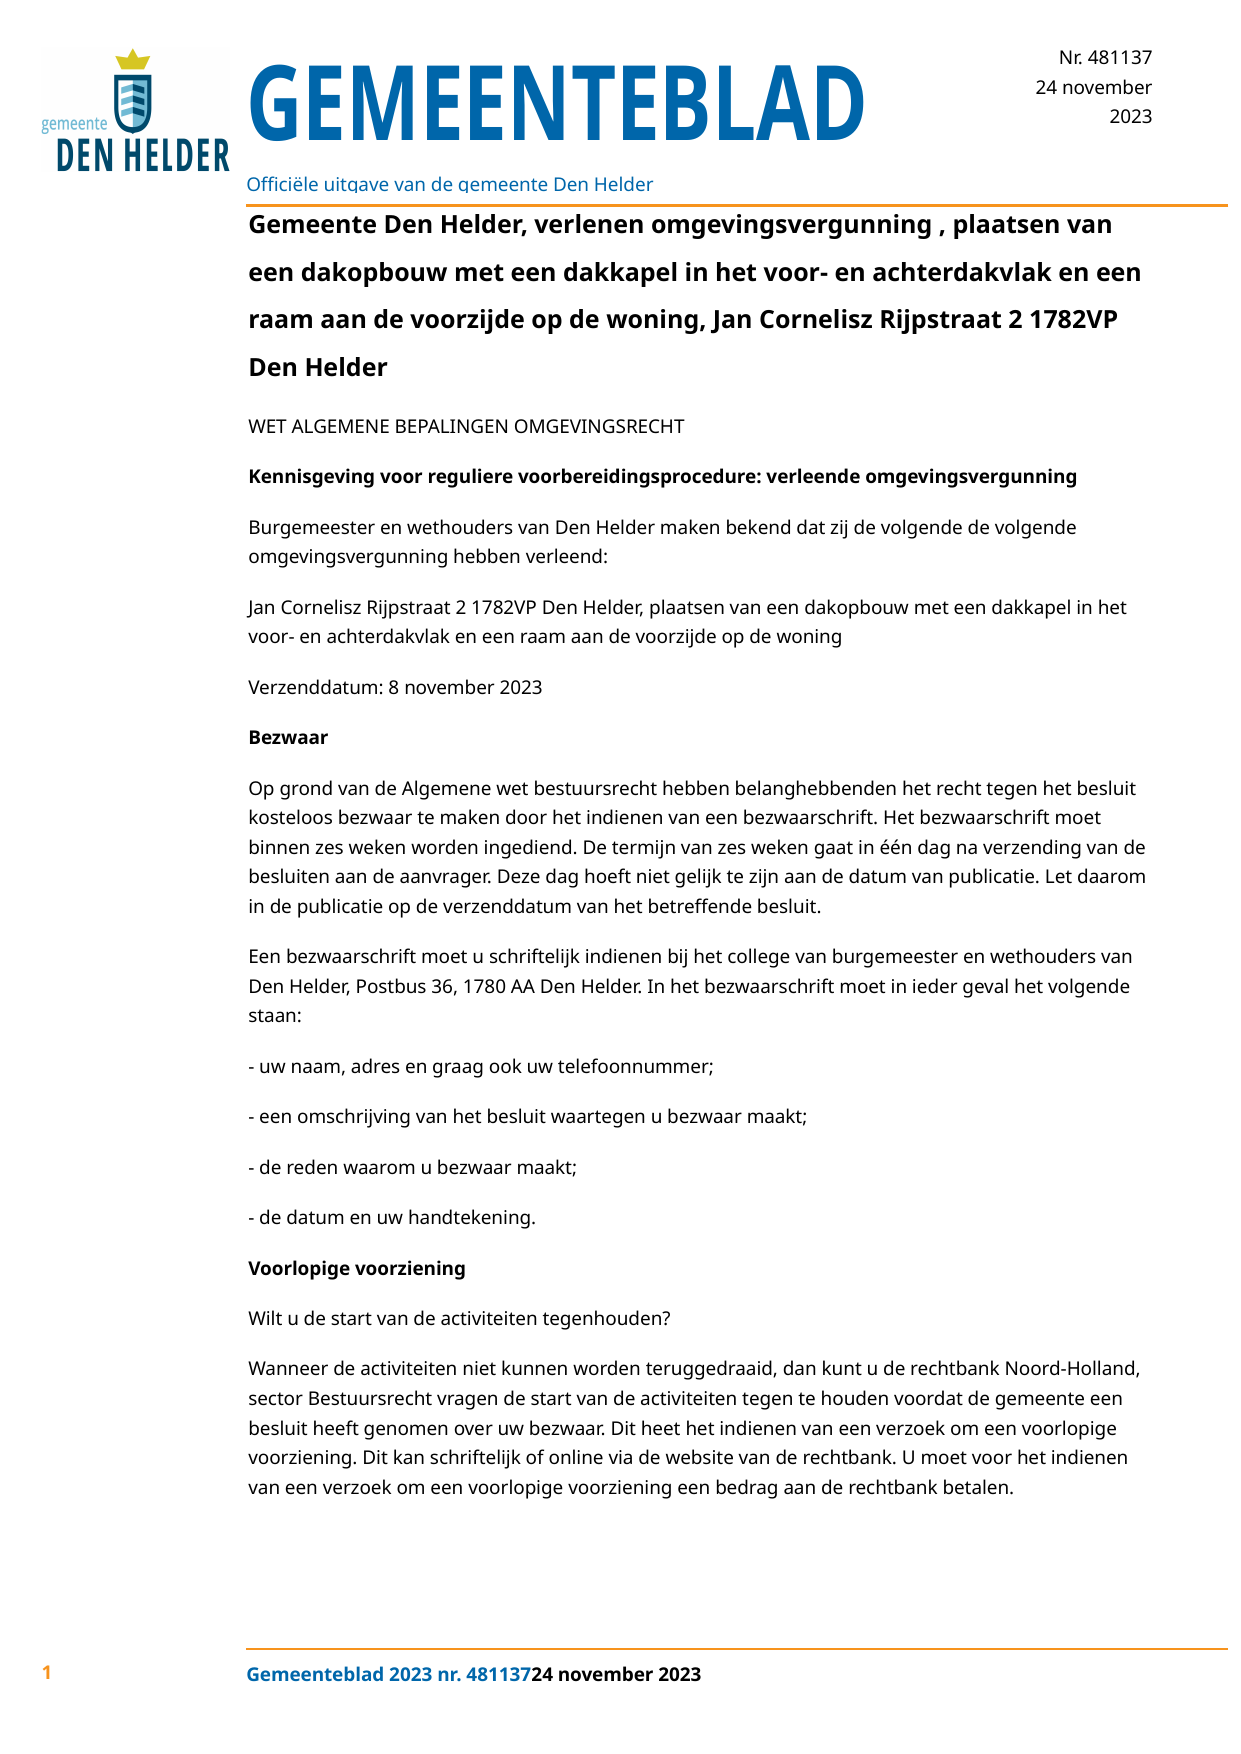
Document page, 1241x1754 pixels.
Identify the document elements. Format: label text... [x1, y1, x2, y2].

text - uw naam, adres en graag ook uw telefoonnummer; [248, 1053, 1152, 1079]
text Jan Cornelisz Rijpstraat 2 1782VP Den Helder, plaatsen van een dakopbouw met een dakkapel in het voor- en achterdakvlak en een raam aan de voorzijde op de woning [248, 594, 1152, 649]
text - de reden waarom u bezwaar maakt; [248, 1154, 1152, 1180]
text - de datum en uw handtekening. [248, 1204, 1152, 1230]
text Kennisgeving voor reguliere voorbereidingsprocedure: verleende omgevingsvergunning [248, 463, 1152, 489]
picture [63, 144, 68, 165]
picture [220, 160, 224, 172]
text Op grond van de Algemene wet bestuursrecht hebben belanghebbenden het recht tegen het besluit kosteloos bezwaar te maken door het indienen van een bezwaarschrift. Het bezwaarschrift moet binnen zes weken worden ingediend. De termijn van zes weken gaat in één dag na verzending van de besluiten aan de aanvrager. Deze dag hoeft niet gelijk te zijn aan de datum van publicatie. Let daarom in de publicatie op de verzenddatum van het betreffende besluit. [248, 775, 1152, 919]
picture [100, 154, 106, 172]
text Wanneer de activiteiten niet kunnen worden teruggedraaid, dan kunt u de rechtbank Noord-Holland, sector Bestuursrecht vragen de start van de activiteiten tegen te houden voordat de gemeente een besluit heeft genomen over uw bezwaar. Dit heet het indienen van een verzoek om een voorlopige voorziening. Dit kan schriftelijk of online via de website van de rechtbank. U moet voor het indienen van een verzoek om een voorlopige voorziening een bedrag aan de rechtbank betalen. [248, 1356, 1152, 1500]
text WET ALGEMENE BEPALINGEN OMGEVINGSRECHT [248, 413, 1152, 439]
text Voorlopige voorziening [248, 1255, 1152, 1281]
text Wilt u de start van de activiteiten tegenhouden? [248, 1305, 1152, 1331]
text Bezwaar [248, 724, 1152, 750]
text Een bezwaarschrift moet u schriftelijk indienen bij het college van burgemeester en wethouders van Den Helder, Postbus 36, 1780 AA Den Helder. In het bezwaarschrift moet in ieder geval het volgende staan: [248, 943, 1152, 1028]
text Gemeente Den Helder, verlenen omgevingsvergunning , plaatsen van een dakopbouw met een dakkapel in het voor- en achterdakvlak en een raam aan de voorzijde op de woning, Jan Cornelisz Rijpstraat 2 1782VP Den Helder [248, 207, 1152, 384]
picture [41, 47, 231, 172]
picture [182, 144, 187, 165]
text Verzenddatum: 8 november 2023 [248, 674, 1152, 700]
text Burgemeester en wethouders van Den Helder maken bekend dat zij de volgende de volgende omgevingsvergunning hebben verleend: [248, 514, 1152, 569]
picture [130, 157, 135, 172]
text - een omschrijving van het besluit waartegen u bezwaar maakt; [248, 1103, 1152, 1129]
